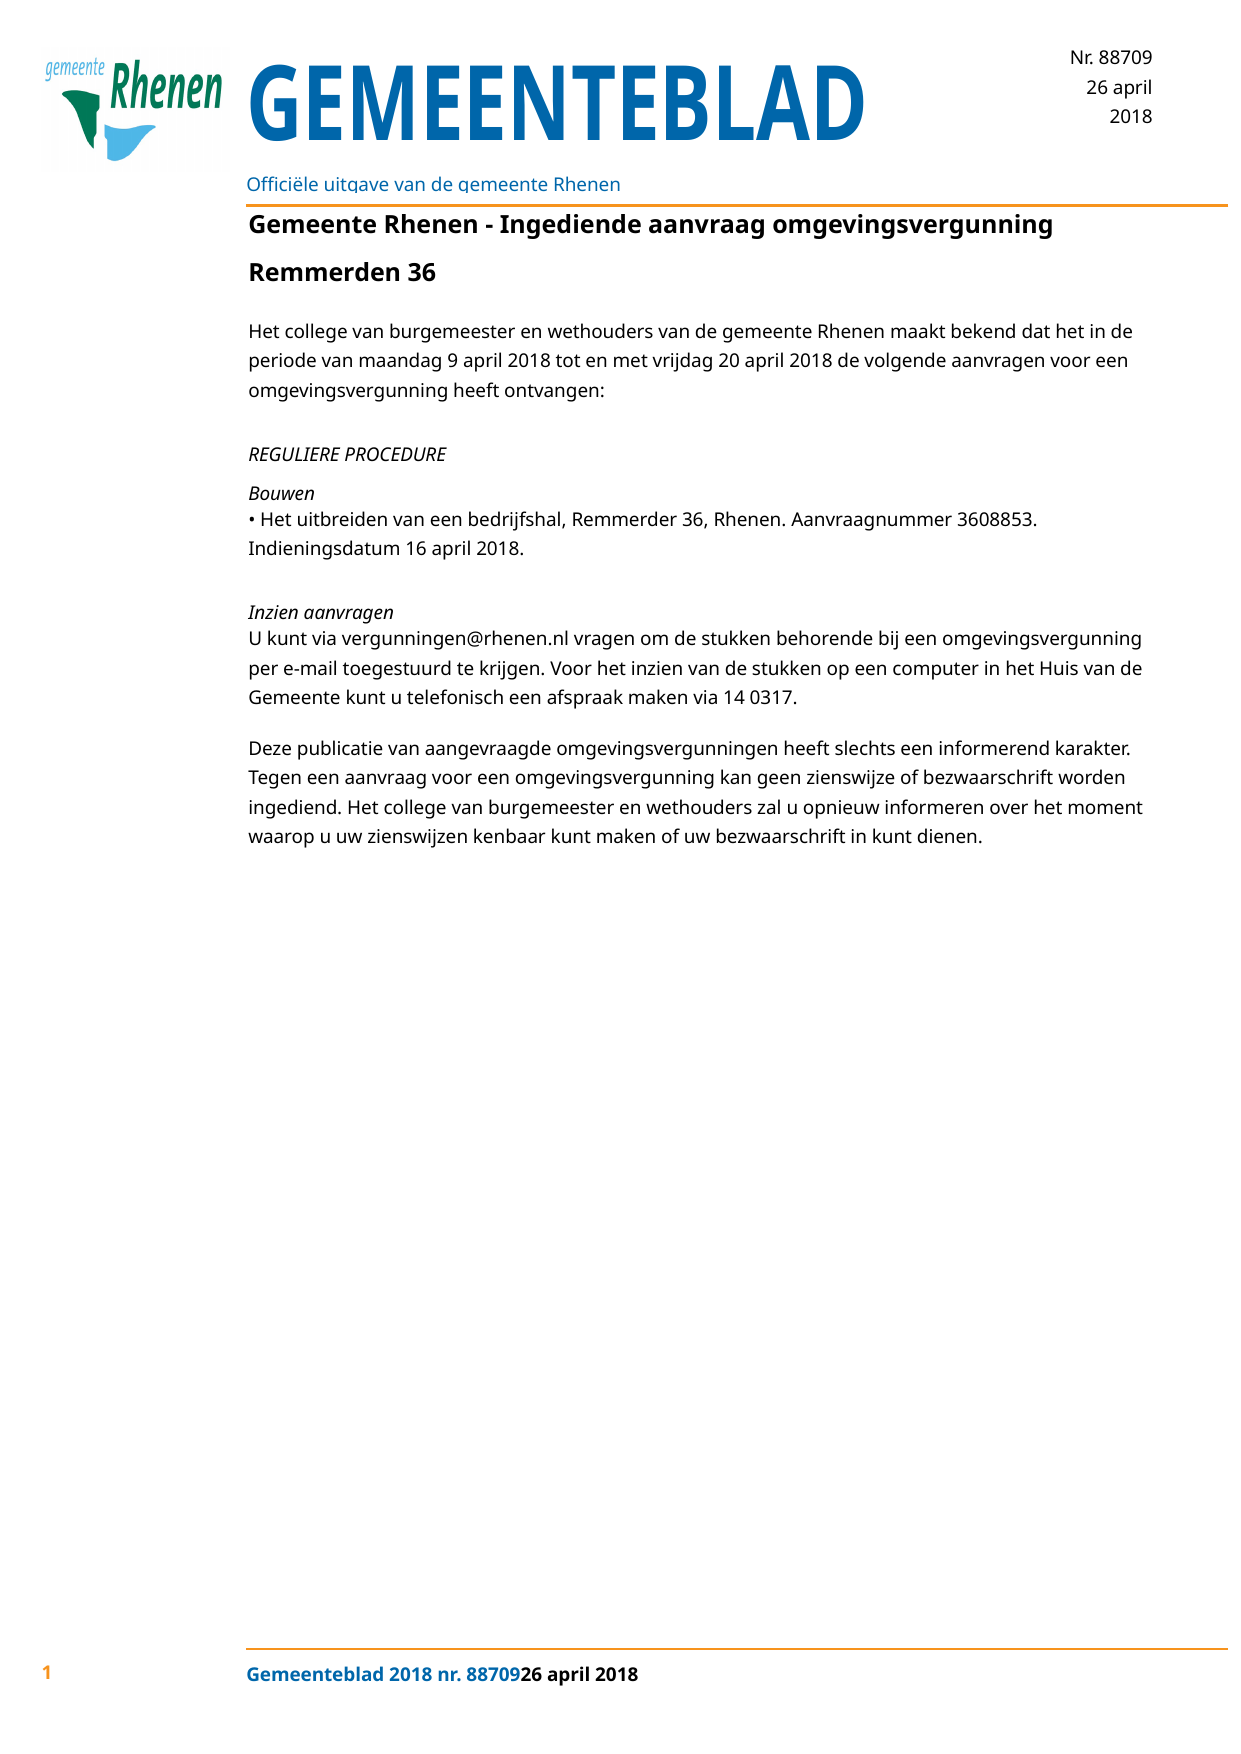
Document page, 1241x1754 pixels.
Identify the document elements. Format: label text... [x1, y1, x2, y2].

text REGULIERE PROCEDURE [248, 441, 1152, 467]
text Het college van burgemeester en wethouders van de gemeente Rhenen maakt bekend dat het in de periode van maandag 9 april 2018 tot en met vrijdag 20 april 2018 de volgende aanvragen voor een omgevingsvergunning heeft ontvangen: [248, 318, 1152, 403]
text • Het uitbreiden van een bedrijfshal, Remmerder 36, Rhenen. Aanvraagnummer 3608853. Indieningsdatum 16 april 2018. [248, 506, 1152, 561]
text U kunt via vergunningen@rhenen.nl vragen om de stukken behorende bij een omgevingsvergunning per e-mail toegestuurd te krijgen. Voor het inzien van de stukken op een computer in het Huis van de Gemeente kunt u telefonisch een afspraak maken via 14 0317. [248, 625, 1152, 710]
text Inzien aanvragen [248, 599, 1152, 625]
text Bouwen [248, 480, 1152, 506]
text Deze publicatie van aangevraagde omgevingsvergunningen heeft slechts een informerend karakter. Tegen een aanvraag voor een omgevingsvergunning kan geen zienswijze of bezwaarschrift worden ingediend. Het college van burgemeester en wethouders zal u opnieuw informeren over het moment waarop u uw zienswijzen kenbaar kunt maken of uw bezwaarschrift in kunt dienen. [248, 735, 1152, 849]
picture [41, 47, 231, 172]
text Gemeente Rhenen - Ingediende aanvraag omgevingsvergunning Remmerden 36 [248, 207, 1152, 288]
